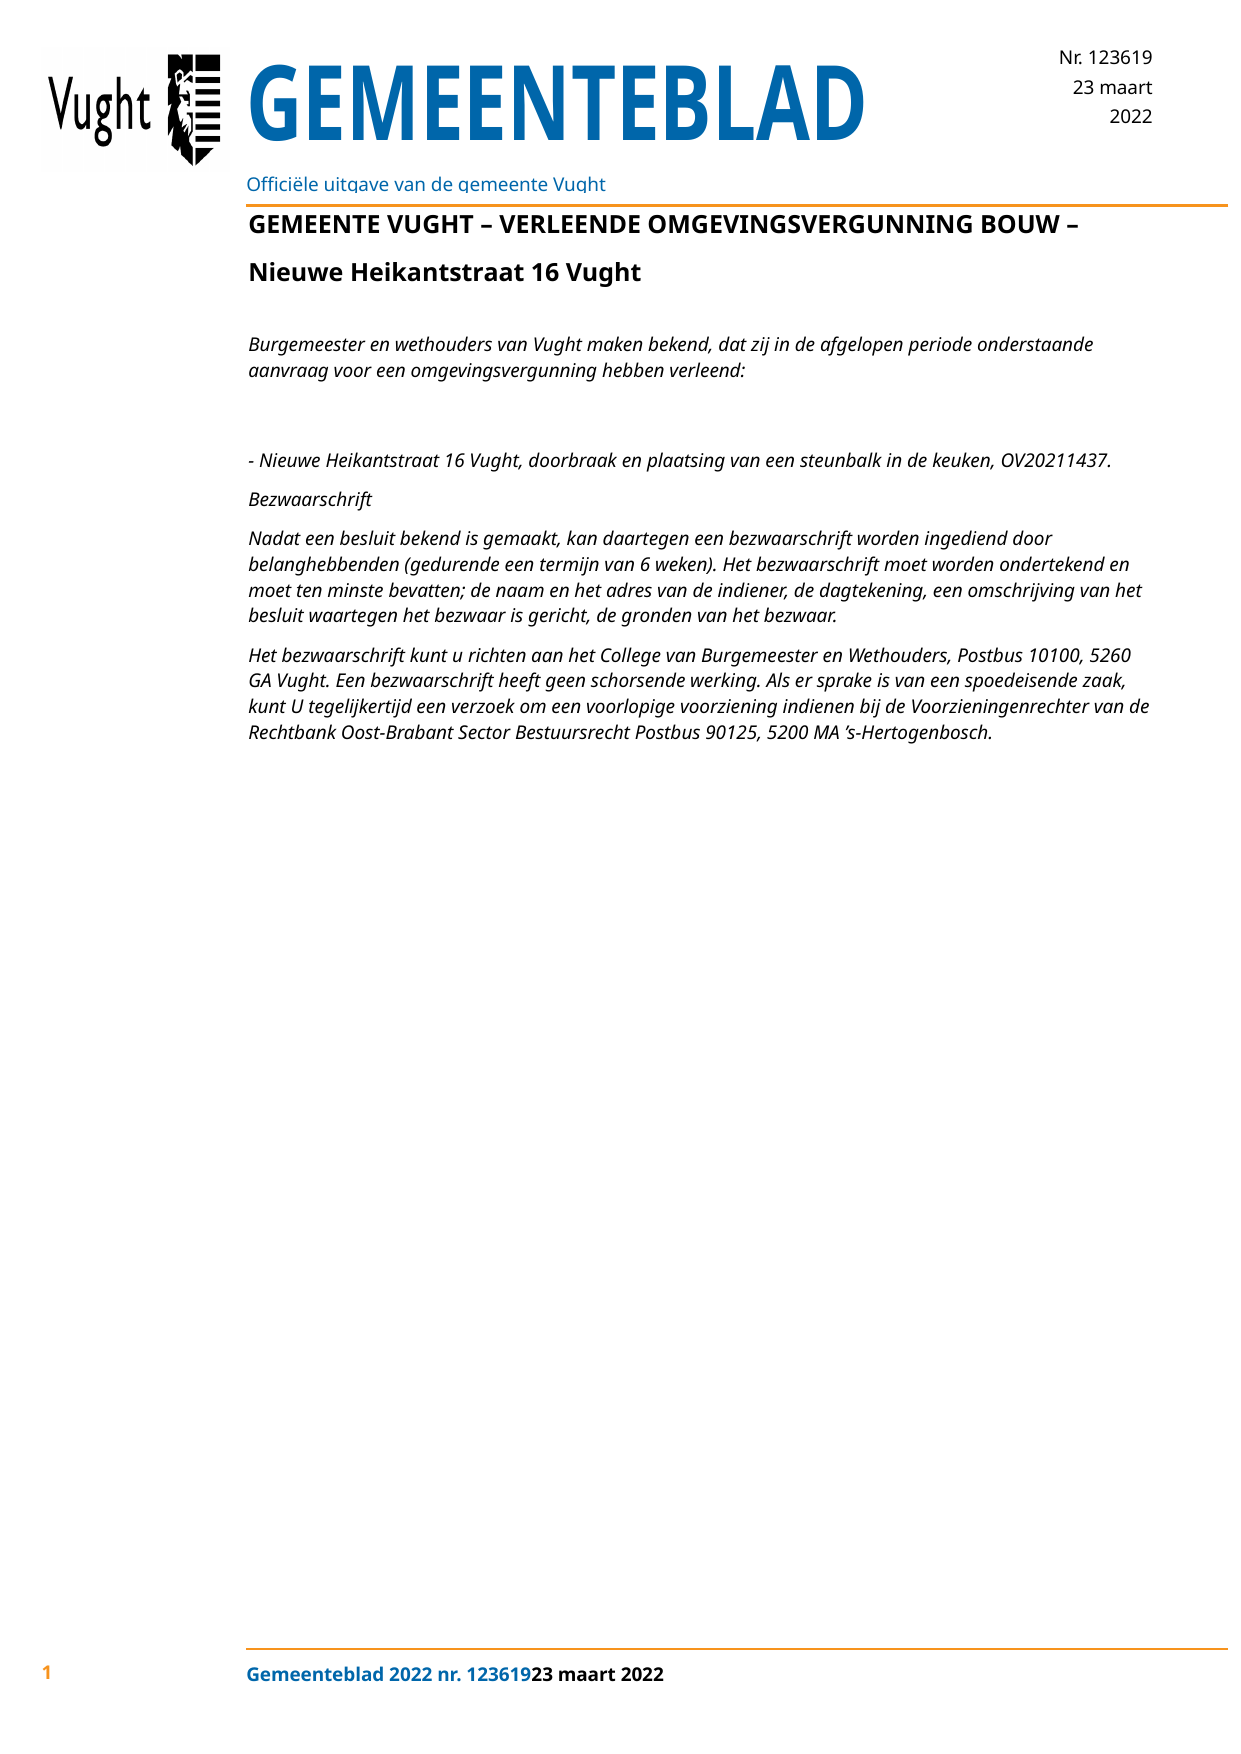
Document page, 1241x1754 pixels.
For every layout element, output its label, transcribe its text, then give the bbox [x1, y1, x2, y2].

text Het bezwaarschrift kunt u richten aan het College van Burgemeester en Wethouders, Postbus 10100, 5260 GA Vught. Een bezwaarschrift heeft geen schorsende werking. Als er sprake is van een spoedeisende zaak, kunt U tegelijkertijd een verzoek om een voorlopige voorziening indienen bij de Voorzieningenrechter van de Rechtbank Oost-Brabant Sector Bestuursrecht Postbus 90125, 5200 MA ’s-Hertogenbosch. [248, 642, 1152, 745]
text Nadat een besluit bekend is gemaakt, kan daartegen een bezwaarschrift worden ingediend door belanghebbenden (gedurende een termijn van 6 weken). Het bezwaarschrift moet worden ondertekend en moet ten minste bevatten; de naam en het adres van de indiener, de dagtekening, een omschrijving van het besluit waartegen het bezwaar is gericht, de gronden van het bezwaar. [248, 525, 1152, 628]
text - Nieuwe Heikantstraat 16 Vught, doorbraak en plaatsing van een steunbalk in de keuken, OV20211437. [248, 447, 1152, 473]
text GEMEENTE VUGHT – VERLEENDE OMGEVINGSVERGUNNING BOUW – Nieuwe Heikantstraat 16 Vught [248, 207, 1152, 288]
picture [41, 47, 231, 172]
text Bezwaarschrift [248, 486, 1152, 512]
text Burgemeester en wethouders van Vught maken bekend, dat zij in de afgelopen periode onderstaande aanvraag voor een omgevingsvergunning hebben verleend: [248, 331, 1152, 383]
